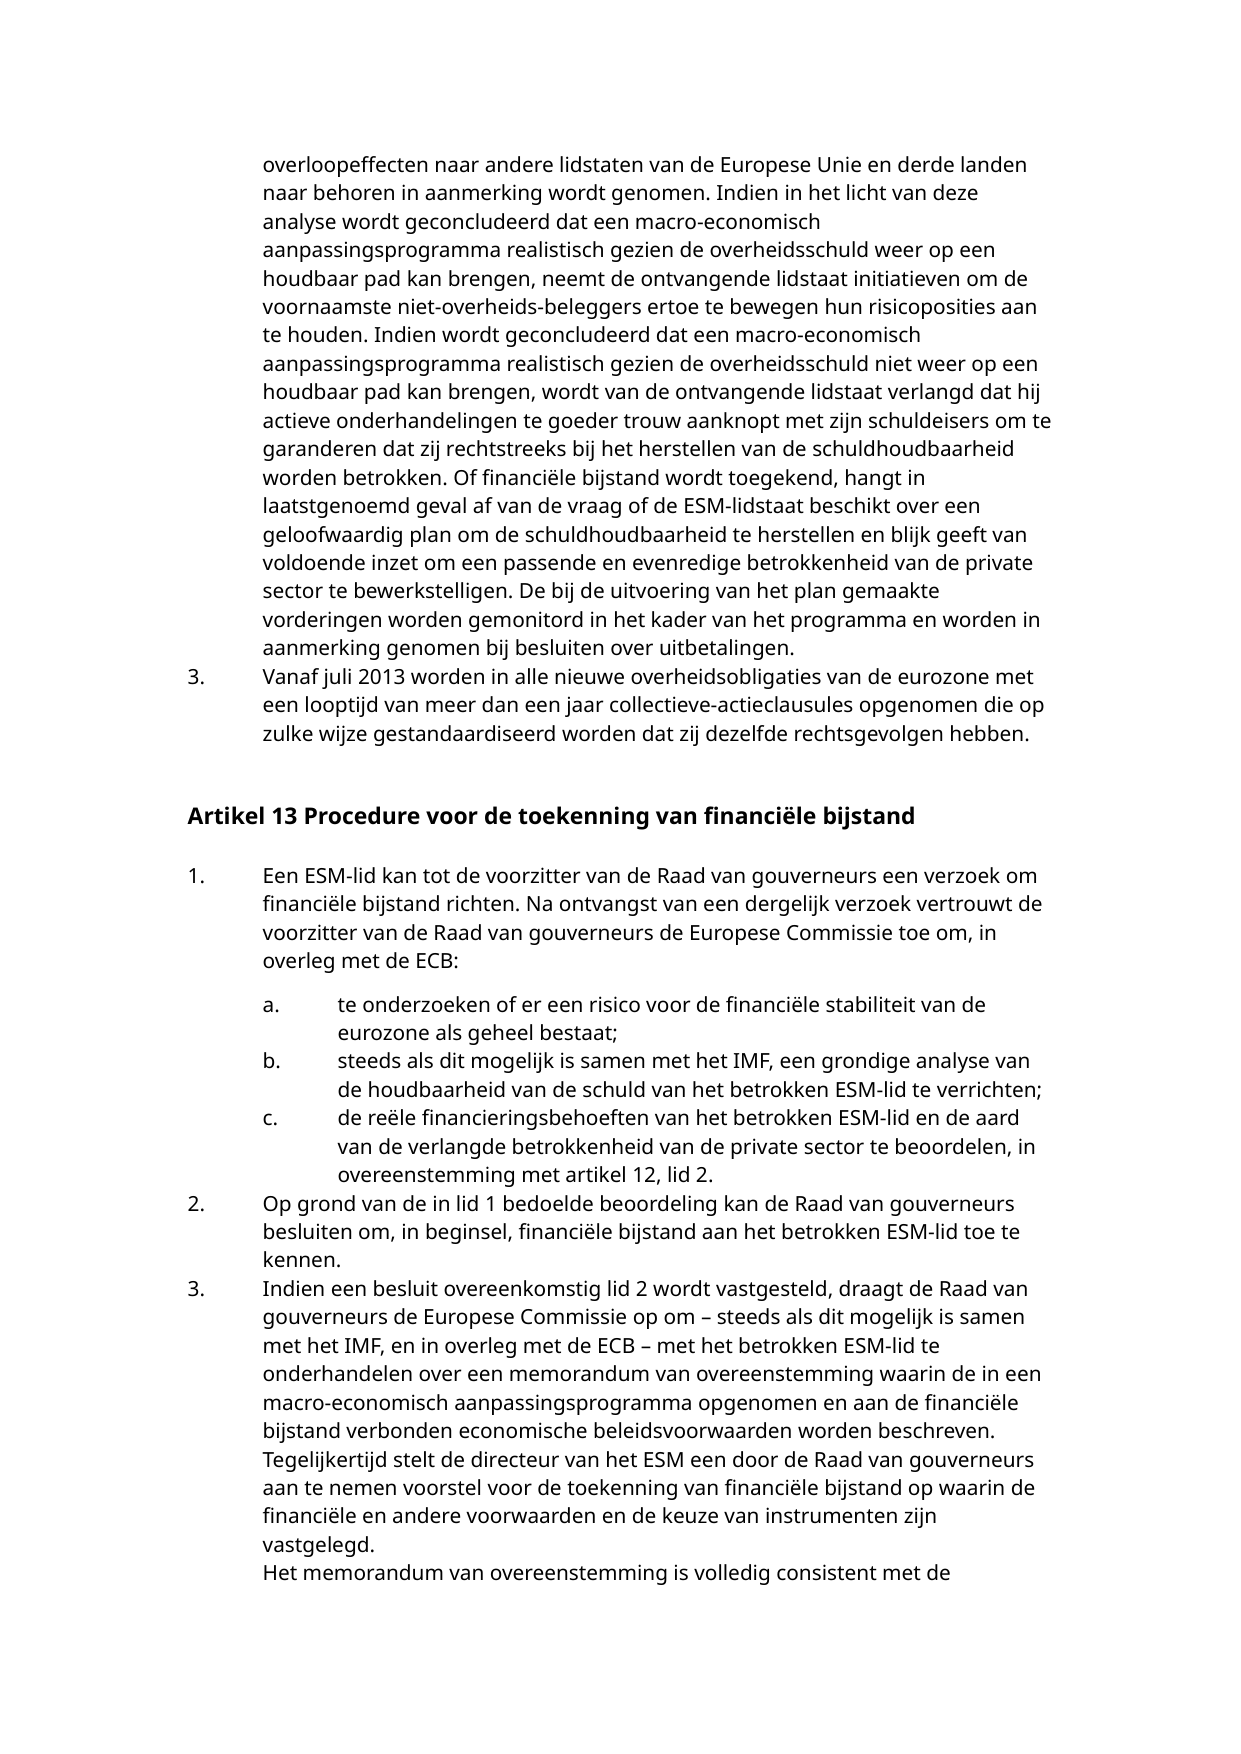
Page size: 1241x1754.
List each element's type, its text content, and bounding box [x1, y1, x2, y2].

list steeds als dit mogelijk is samen met het IMF, een grondige analyse van de houdbaarheid van de schuld van het betrokken ESM-lid te verrichten; [262, 1047, 1053, 1103]
list Indien een besluit overeenkomstig lid 2 wordt vastgesteld, draagt de Raad van gouverneurs de Europese Commissie op om – steeds als dit mogelijk is samen met het IMF, en in overleg met de ECB – met het betrokken ESM-lid te onderhandelen over een memorandum van overeenstemming waarin de in een macro-economisch aanpassingsprogramma opgenomen en aan de financiële bijstand verbonden economische beleidsvoorwaarden worden beschreven. Tegelijkertijd stelt de directeur van het ESM een door de Raad van gouverneurs aan te nemen voorstel voor de toekenning van financiële bijstand op waarin de financiële en andere voorwaarden en de keuze van instrumenten zijn vastgelegd. [187, 1274, 1053, 1558]
list te onderzoeken of er een risico voor de financiële stabiliteit van de eurozone als geheel bestaat; [262, 990, 1053, 1047]
list Het memorandum van overeenstemming is volledig consistent met de [187, 1558, 1053, 1587]
list Vanaf juli 2013 worden in alle nieuwe overheidsobligaties van de eurozone met een looptijd van meer dan een jaar collectieve-actieclausules opgenomen die op zulke wijze gestandaardiseerd worden dat zij dezelfde rechtsgevolgen hebben. [187, 662, 1053, 747]
subtitle Artikel 13 Procedure voor de toekenning van financiële bijstand [187, 800, 1053, 831]
list overloopeffecten naar andere lidstaten van de Europese Unie en derde landen naar behoren in aanmerking wordt genomen. Indien in het licht van deze analyse wordt geconcludeerd dat een macro-economisch aanpassingsprogramma realistisch gezien de overheidsschuld weer op een houdbaar pad kan brengen, neemt de ontvangende lidstaat initiatieven om de voornaamste niet-overheids-beleggers ertoe te bewegen hun risicoposities aan te houden. Indien wordt geconcludeerd dat een macro-economisch aanpassingsprogramma realistisch gezien de overheidsschuld niet weer op een houdbaar pad kan brengen, wordt van de ontvangende lidstaat verlangd dat hij actieve onderhandelingen te goeder trouw aanknopt met zijn schuldeisers om te garanderen dat zij rechtstreeks bij het herstellen van de schuldhoudbaarheid worden betrokken. Of financiële bijstand wordt toegekend, hangt in laatstgenoemd geval af van de vraag of de ESM-lidstaat beschikt over een geloofwaardig plan om de schuldhoudbaarheid te herstellen en blijk geeft van voldoende inzet om een passende en evenredige betrokkenheid van de private sector te bewerkstelligen. De bij de uitvoering van het plan gemaakte vorderingen worden gemonitord in het kader van het programma en worden in aanmerking genomen bij besluiten over uitbetalingen. [187, 150, 1053, 662]
list Een ESM-lid kan tot de voorzitter van de Raad van gouverneurs een verzoek om financiële bijstand richten. Na ontvangst van een dergelijk verzoek vertrouwt de voorzitter van de Raad van gouverneurs de Europese Commissie toe om, in overleg met de ECB: [187, 861, 1053, 975]
list Op grond van de in lid 1 bedoelde beoordeling kan de Raad van gouverneurs besluiten om, in beginsel, financiële bijstand aan het betrokken ESM-lid toe te kennen. [187, 1189, 1053, 1274]
list de reële financieringsbehoeften van het betrokken ESM-lid en de aard van de verlangde betrokkenheid van de private sector te beoordelen, in overeenstemming met artikel 12, lid 2. [262, 1103, 1053, 1189]
